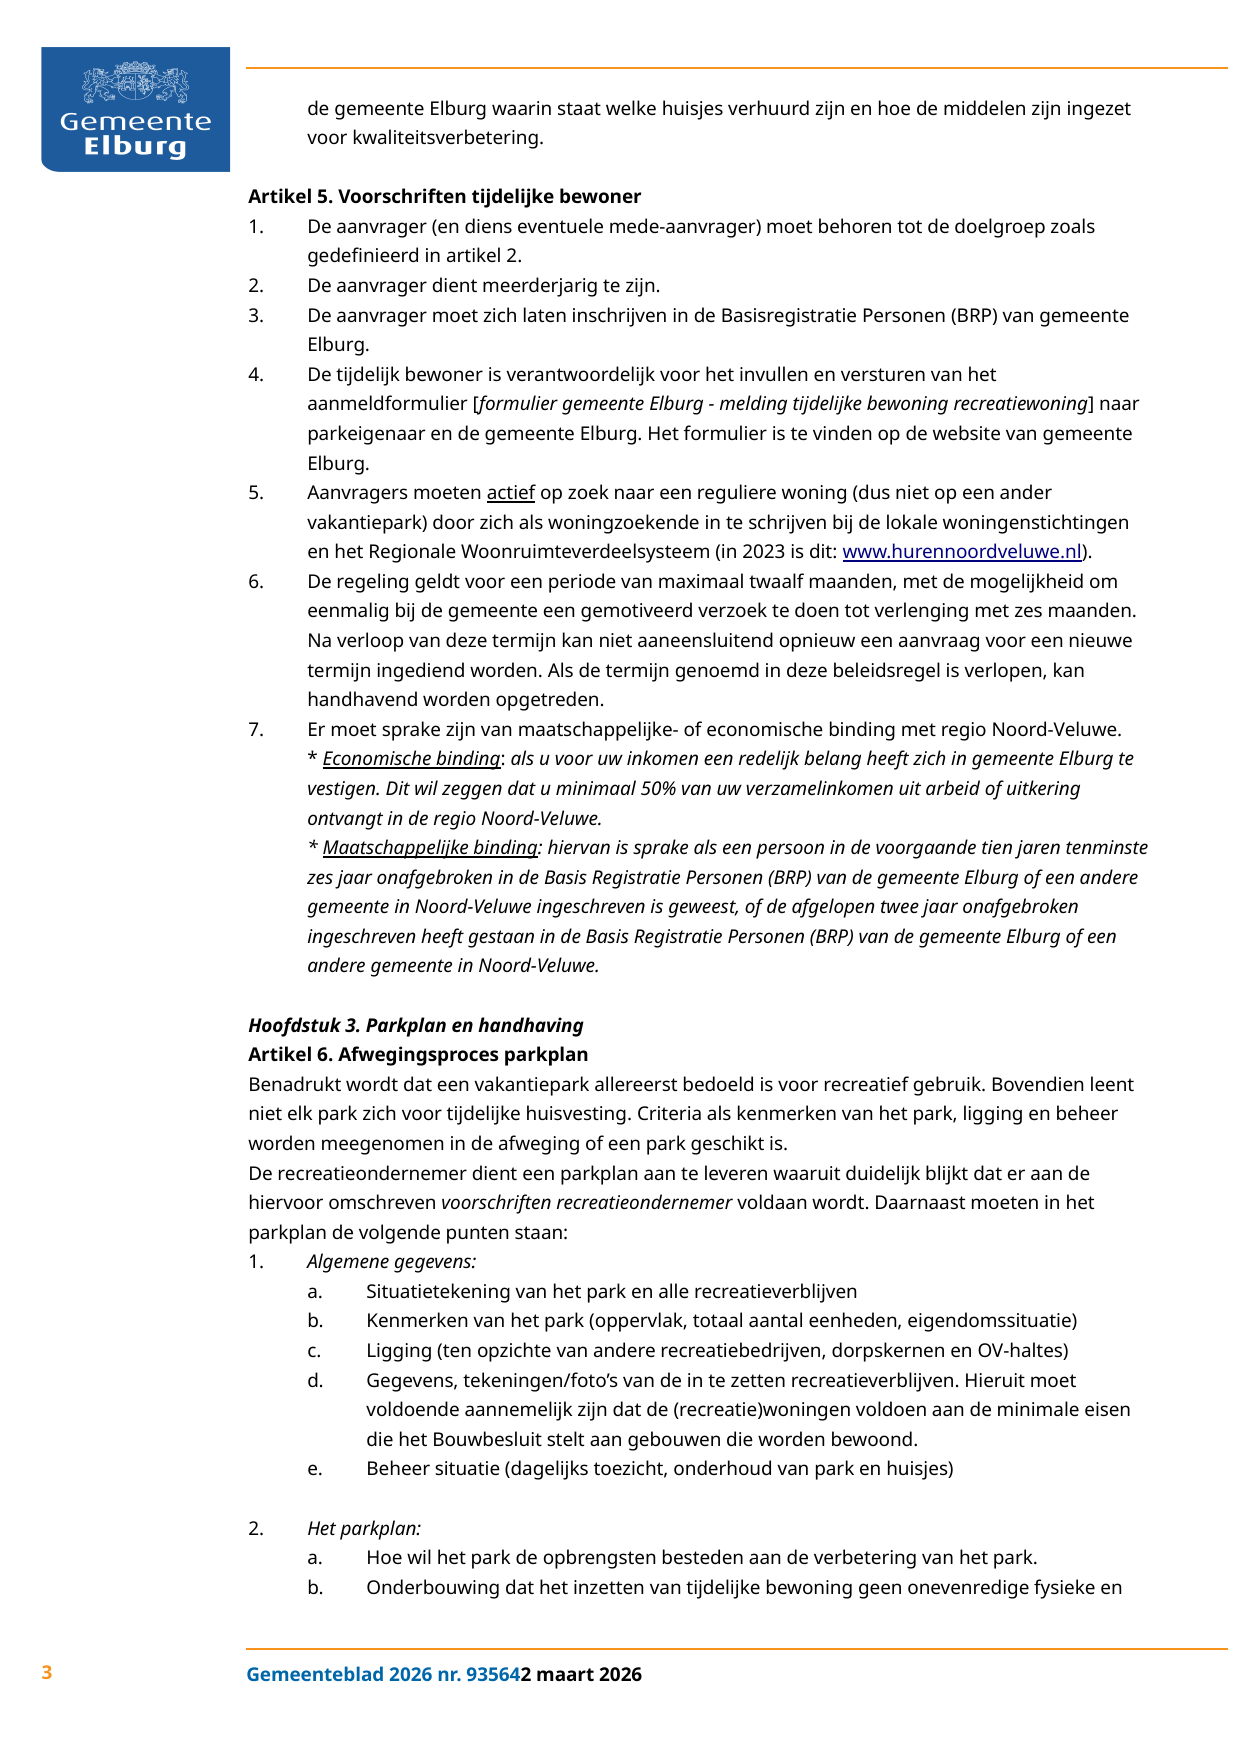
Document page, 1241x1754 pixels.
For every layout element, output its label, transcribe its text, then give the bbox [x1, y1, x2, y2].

list de gemeente Elburg waarin staat welke huisjes verhuurd zijn en hoe de middelen zijn ingezet voor kwaliteitsverbetering. [248, 95, 1152, 150]
list Ligging (ten opzichte van andere recreatiebedrijven, dorpskernen en OV-haltes) [307, 1337, 1152, 1363]
list Onderbouwing dat het inzetten van tijdelijke bewoning geen onevenredige fysieke en [307, 1574, 1152, 1600]
list Algemene gegevens: [248, 1248, 1152, 1274]
list * Economische binding: als u voor uw inkomen een redelijk belang heeft zich in gemeente Elburg te vestigen. Dit wil zeggen dat u minimaal 50% van uw verzamelinkomen uit arbeid of uitkering ontvangt in de regio Noord-Veluwe. [248, 746, 1152, 831]
list Situatietekening van het park en alle recreatieverblijven [307, 1278, 1152, 1304]
list De aanvrager dient meerderjarig te zijn. [248, 272, 1152, 298]
list Kenmerken van het park (oppervlak, totaal aantal eenheden, eigendomssituatie) [307, 1308, 1152, 1333]
text Benadrukt wordt dat een vakantiepark allereerst bedoeld is voor recreatief gebruik. Bovendien leent niet elk park zich voor tijdelijke huisvesting. Criteria als kenmerken van het park, ligging en beheer worden meegenomen in de afweging of een park geschikt is. [248, 1071, 1152, 1156]
list De aanvrager moet zich laten inschrijven in de Basisregistratie Personen (BRP) van gemeente Elburg. [248, 302, 1152, 357]
list Hoe wil het park de opbrengsten besteden aan de verbetering van het park. [307, 1544, 1152, 1570]
picture [41, 47, 231, 172]
list De aanvrager (en diens eventuele mede-aanvrager) moet behoren tot de doelgroep zoals gedefinieerd in artikel 2. [248, 213, 1152, 268]
list De regeling geldt voor een periode van maximaal twaalf maanden, met de mogelijkheid om eenmalig bij de gemeente een gemotiveerd verzoek te doen tot verlenging met zes maanden. Na verloop van deze termijn kan niet aaneensluitend opnieuw een aanvraag voor een nieuwe termijn ingediend worden. Als de termijn genoemd in deze beleidsregel is verlopen, kan handhavend worden opgetreden. [248, 568, 1152, 712]
list De tijdelijk bewoner is verantwoordelijk voor het invullen en versturen van het aanmeldformulier [formulier gemeente Elburg - melding tijdelijke bewoning recreatiewoning] naar parkeigenaar en de gemeente Elburg. Het formulier is te vinden op de website van gemeente Elburg. [248, 361, 1152, 476]
list Het parkplan: [248, 1515, 1152, 1541]
text De recreatieondernemer dient een parkplan aan te leveren waaruit duidelijk blijkt dat er aan de hiervoor omschreven voorschriften recreatieondernemer voldaan wordt. Daarnaast moeten in het parkplan de volgende punten staan: [248, 1160, 1152, 1245]
text Artikel 5. Voorschriften tijdelijke bewoner [248, 183, 1152, 209]
list Aanvragers moeten actief op zoek naar een reguliere woning (dus niet op een ander vakantiepark) door zich als woningzoekende in te schrijven bij de lokale woningenstichtingen en het Regionale Woonruimteverdeelsysteem (in 2023 is dit: www.hurennoordveluwe.nl). [248, 479, 1152, 564]
list Beheer situatie (dagelijks toezicht, onderhoud van park en huisjes) [307, 1456, 1152, 1481]
list Gegevens, tekeningen/foto’s van de in te zetten recreatieverblijven. Hieruit moet voldoende aannemelijk zijn dat de (recreatie)woningen voldoen aan de minimale eisen die het Bouwbesluit stelt aan gebouwen die worden bewoond. [307, 1367, 1152, 1452]
list Er moet sprake zijn van maatschappelijke- of economische binding met regio Noord-Veluwe. [248, 716, 1152, 742]
list * Maatschappelijke binding: hiervan is sprake als een persoon in de voorgaande tien jaren tenminste zes jaar onafgebroken in de Basis Registratie Personen (BRP) van de gemeente Elburg of een andere gemeente in Noord-Veluwe ingeschreven is geweest, of de afgelopen twee jaar onafgebroken ingeschreven heeft gestaan in de Basis Registratie Personen (BRP) van de gemeente Elburg of een andere gemeente in Noord-Veluwe. [248, 834, 1152, 978]
text Hoofdstuk 3. Parkplan en handhaving [248, 1012, 1152, 1038]
text Artikel 6. Afwegingsproces parkplan [248, 1041, 1152, 1067]
